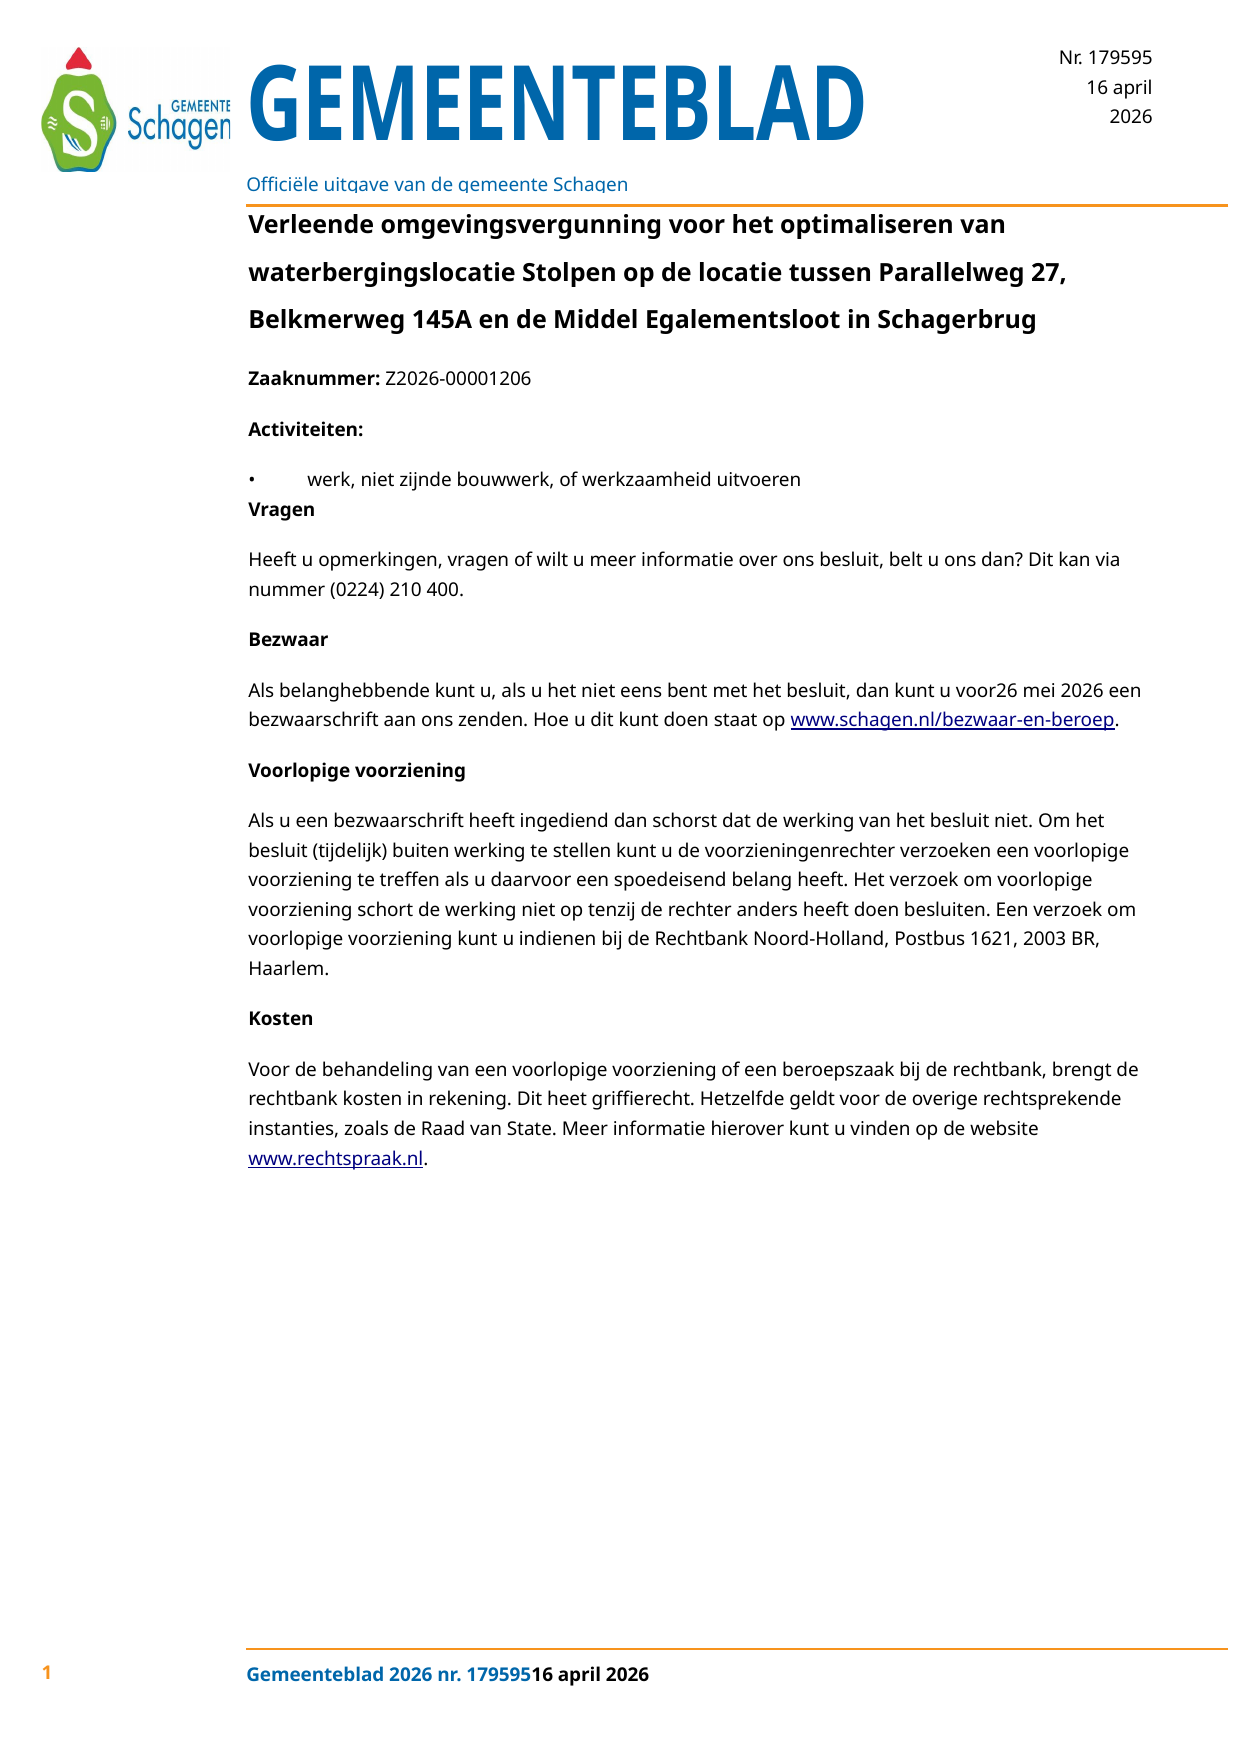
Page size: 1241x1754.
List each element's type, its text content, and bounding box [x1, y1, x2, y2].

text Als u een bezwaarschrift heeft ingediend dan schorst dat de werking van het besluit niet. Om het besluit (tijdelijk) buiten werking te stellen kunt u de voorzieningenrechter verzoeken een voorlopige voorziening te treffen als u daarvoor een spoedeisend belang heeft. Het verzoek om voorlopige voorziening schort de werking niet op tenzij de rechter anders heeft doen besluiten. Een verzoek om voorlopige voorziening kunt u indienen bij de Rechtbank Noord-Holland, Postbus 1621, 2003 BR, Haarlem. [248, 807, 1152, 981]
list werk, niet zijnde bouwwerk, of werkzaamheid uitvoeren [248, 466, 1152, 492]
text Activiteiten: [248, 416, 1152, 442]
text Kosten [248, 1006, 1152, 1031]
text Verleende omgevingsvergunning voor het optimaliseren van waterbergingslocatie Stolpen op de locatie tussen Parallelweg 27, Belkmerweg 145A en de Middel Egalementsloot in Schagerbrug [248, 207, 1152, 336]
text Voor de behandeling van een voorlopige voorziening of een beroepszaak bij de rechtbank, brengt de rechtbank kosten in rekening. Dit heet griffierecht. Hetzelfde geldt voor de overige rechtsprekende instanties, zoals de Raad van State. Meer informatie hierover kunt u vinden op de website www.rechtspraak.nl. [248, 1056, 1152, 1170]
text Heeft u opmerkingen, vragen of wilt u meer informatie over ons besluit, belt u ons dan? Dit kan via nummer (0224) 210 400. [248, 546, 1152, 602]
text Zaaknummer: Z2026-00001206 [248, 366, 1152, 391]
text Vragen [248, 496, 1152, 522]
text Als belanghebbende kunt u, als u het niet eens bent met het besluit, dan kunt u voor26 mei 2026 een bezwaarschrift aan ons zenden. Hoe u dit kunt doen staat op www.schagen.nl/bezwaar-en-beroep. [248, 677, 1152, 732]
text Bezwaar [248, 626, 1152, 652]
text Voorlopige voorziening [248, 757, 1152, 782]
picture [41, 47, 231, 172]
